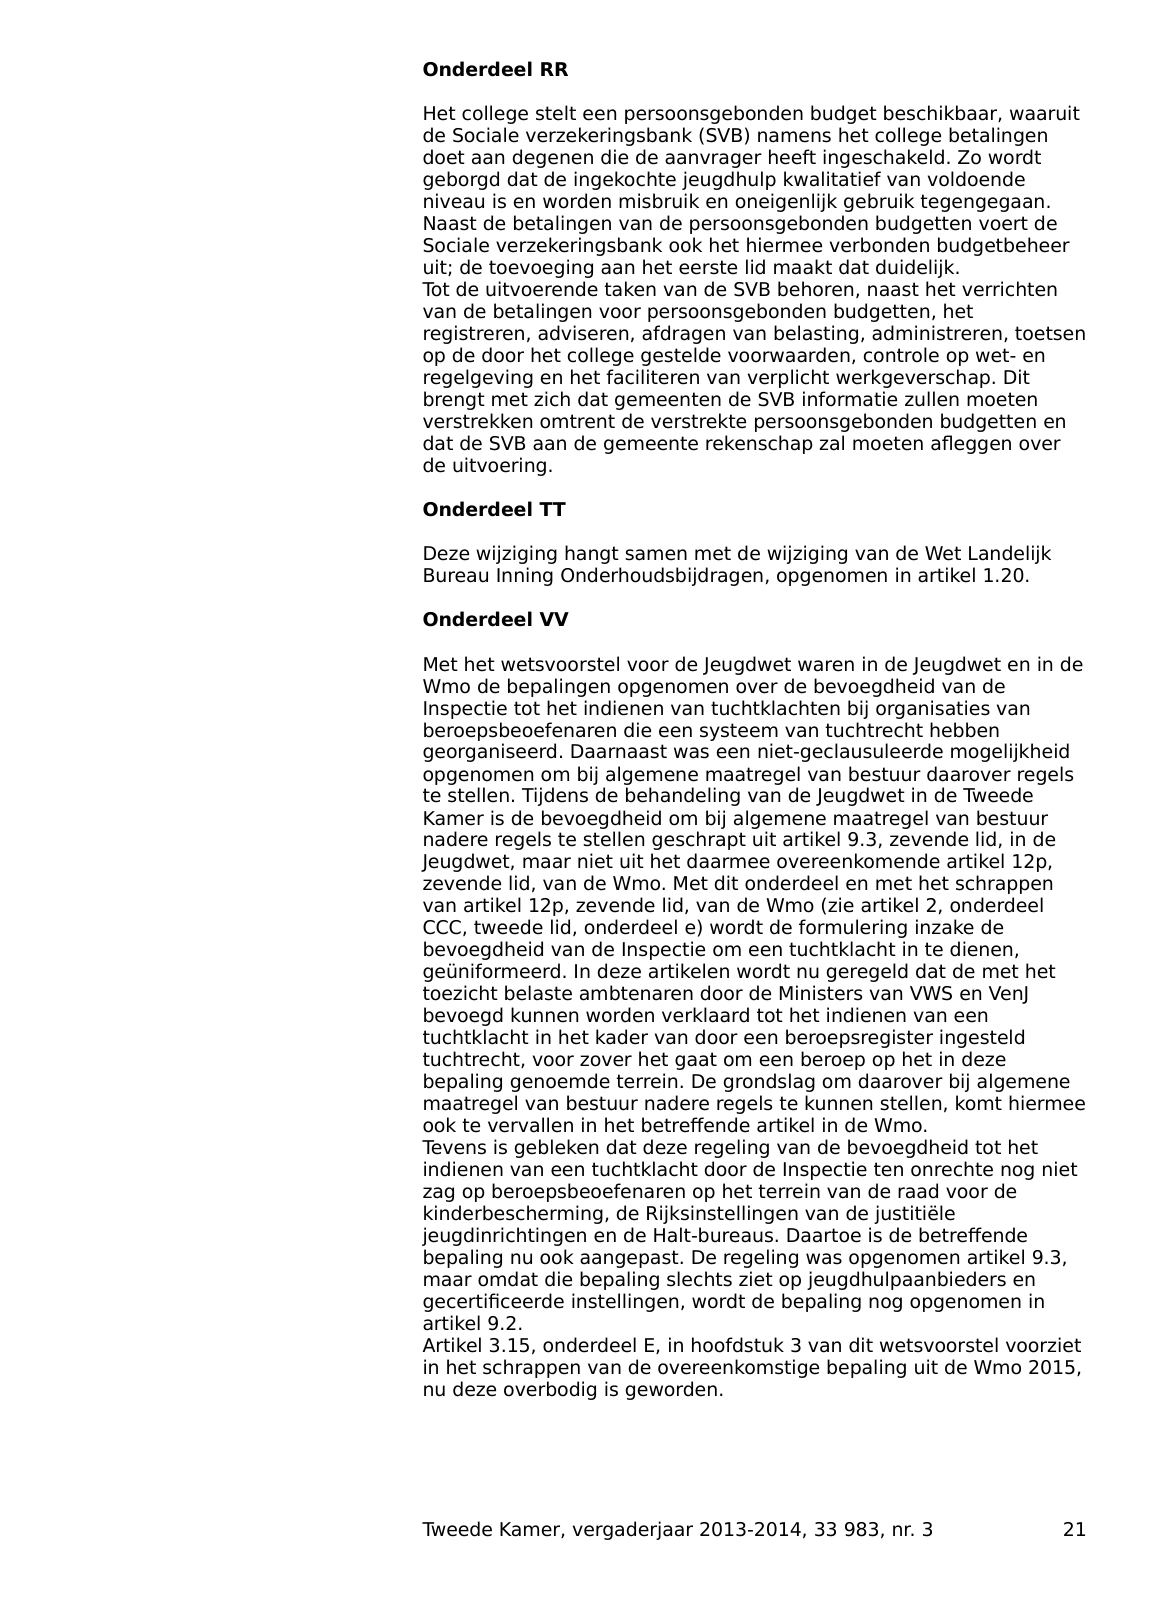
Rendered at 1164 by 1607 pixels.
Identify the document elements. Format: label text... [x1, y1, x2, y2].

text Tevens is gebleken dat deze regeling van de bevoegdheid tot het indienen van een tuchtklacht door de Inspectie ten onrechte nog niet zag op beroepsbeoefenaren op het terrein van de raad voor de kinderbescherming, de Rijksinstellingen van de justitiële jeugdinrichtingen en de Halt-bureaus. Daartoe is de betreffende bepaling nu ook aangepast. De regeling was opgenomen artikel 9.3, maar omdat die bepaling slechts ziet op jeugdhulpaanbieders en gecertificeerde instellingen, wordt de bepaling nog opgenomen in artikel 9.2. [422, 1137, 1087, 1335]
subtitle Onderdeel TT [422, 499, 1087, 521]
subtitle Onderdeel VV [422, 609, 1087, 631]
text Tot de uitvoerende taken van de SVB behoren, naast het verrichten van de betalingen voor persoonsgebonden budgetten, het registreren, adviseren, afdragen van belasting, administreren, toetsen op de door het college gestelde voorwaarden, controle op wet- en regelgeving en het faciliteren van verplicht werkgeverschap. Dit brengt met zich dat gemeenten de SVB informatie zullen moeten verstrekken omtrent de verstrekte persoonsgebonden budgetten en dat de SVB aan de gemeente rekenschap zal moeten afleggen over de uitvoering. [422, 279, 1087, 477]
text Het college stelt een persoonsgebonden budget beschikbaar, waaruit de Sociale verzekeringsbank (SVB) namens het college betalingen doet aan degenen die de aanvrager heeft ingeschakeld. Zo wordt geborgd dat de ingekochte jeugdhulp kwalitatief van voldoende niveau is en worden misbruik en oneigenlijk gebruik tegengegaan. Naast de betalingen van de persoonsgebonden budgetten voert de Sociale verzekeringsbank ook het hiermee verbonden budgetbeheer uit; de toevoeging aan het eerste lid maakt dat duidelijk. [422, 103, 1087, 279]
text Artikel 3.15, onderdeel E, in hoofdstuk 3 van dit wetsvoorstel voorziet in het schrappen van de overeenkomstige bepaling uit de Wmo 2015, nu deze overbodig is geworden. [422, 1335, 1087, 1401]
text Met het wetsvoorstel voor de Jeugdwet waren in de Jeugdwet en in de Wmo de bepalingen opgenomen over de bevoegdheid van de Inspectie tot het indienen van tuchtklachten bij organisaties van beroepsbeoefenaren die een systeem van tuchtrecht hebben georganiseerd. Daarnaast was een niet-geclausuleerde mogelijkheid opgenomen om bij algemene maatregel van bestuur daarover regels te stellen. Tijdens de behandeling van de Jeugdwet in de Tweede Kamer is de bevoegdheid om bij algemene maatregel van bestuur nadere regels te stellen geschrapt uit artikel 9.3, zevende lid, in de Jeugdwet, maar niet uit het daarmee overeenkomende artikel 12p, zevende lid, van de Wmo. Met dit onderdeel en met het schrappen van artikel 12p, zevende lid, van de Wmo (zie artikel 2, onderdeel CCC, tweede lid, onderdeel e) wordt de formulering inzake de bevoegdheid van de Inspectie om een tuchtklacht in te dienen, geüniformeerd. In deze artikelen wordt nu geregeld dat de met het toezicht belaste ambtenaren door de Ministers van VWS en VenJ bevoegd kunnen worden verklaard tot het indienen van een tuchtklacht in het kader van door een beroepsregister ingesteld tuchtrecht, voor zover het gaat om een beroep op het in deze bepaling genoemde terrein. De grondslag om daarover bij algemene maatregel van bestuur nadere regels te kunnen stellen, komt hiermee ook te vervallen in het betreffende artikel in de Wmo. [422, 653, 1087, 1137]
subtitle Onderdeel RR [422, 59, 1087, 81]
text Deze wijziging hangt samen met de wijziging van de Wet Landelijk Bureau Inning Onderhoudsbijdragen, opgenomen in artikel 1.20. [422, 543, 1087, 587]
